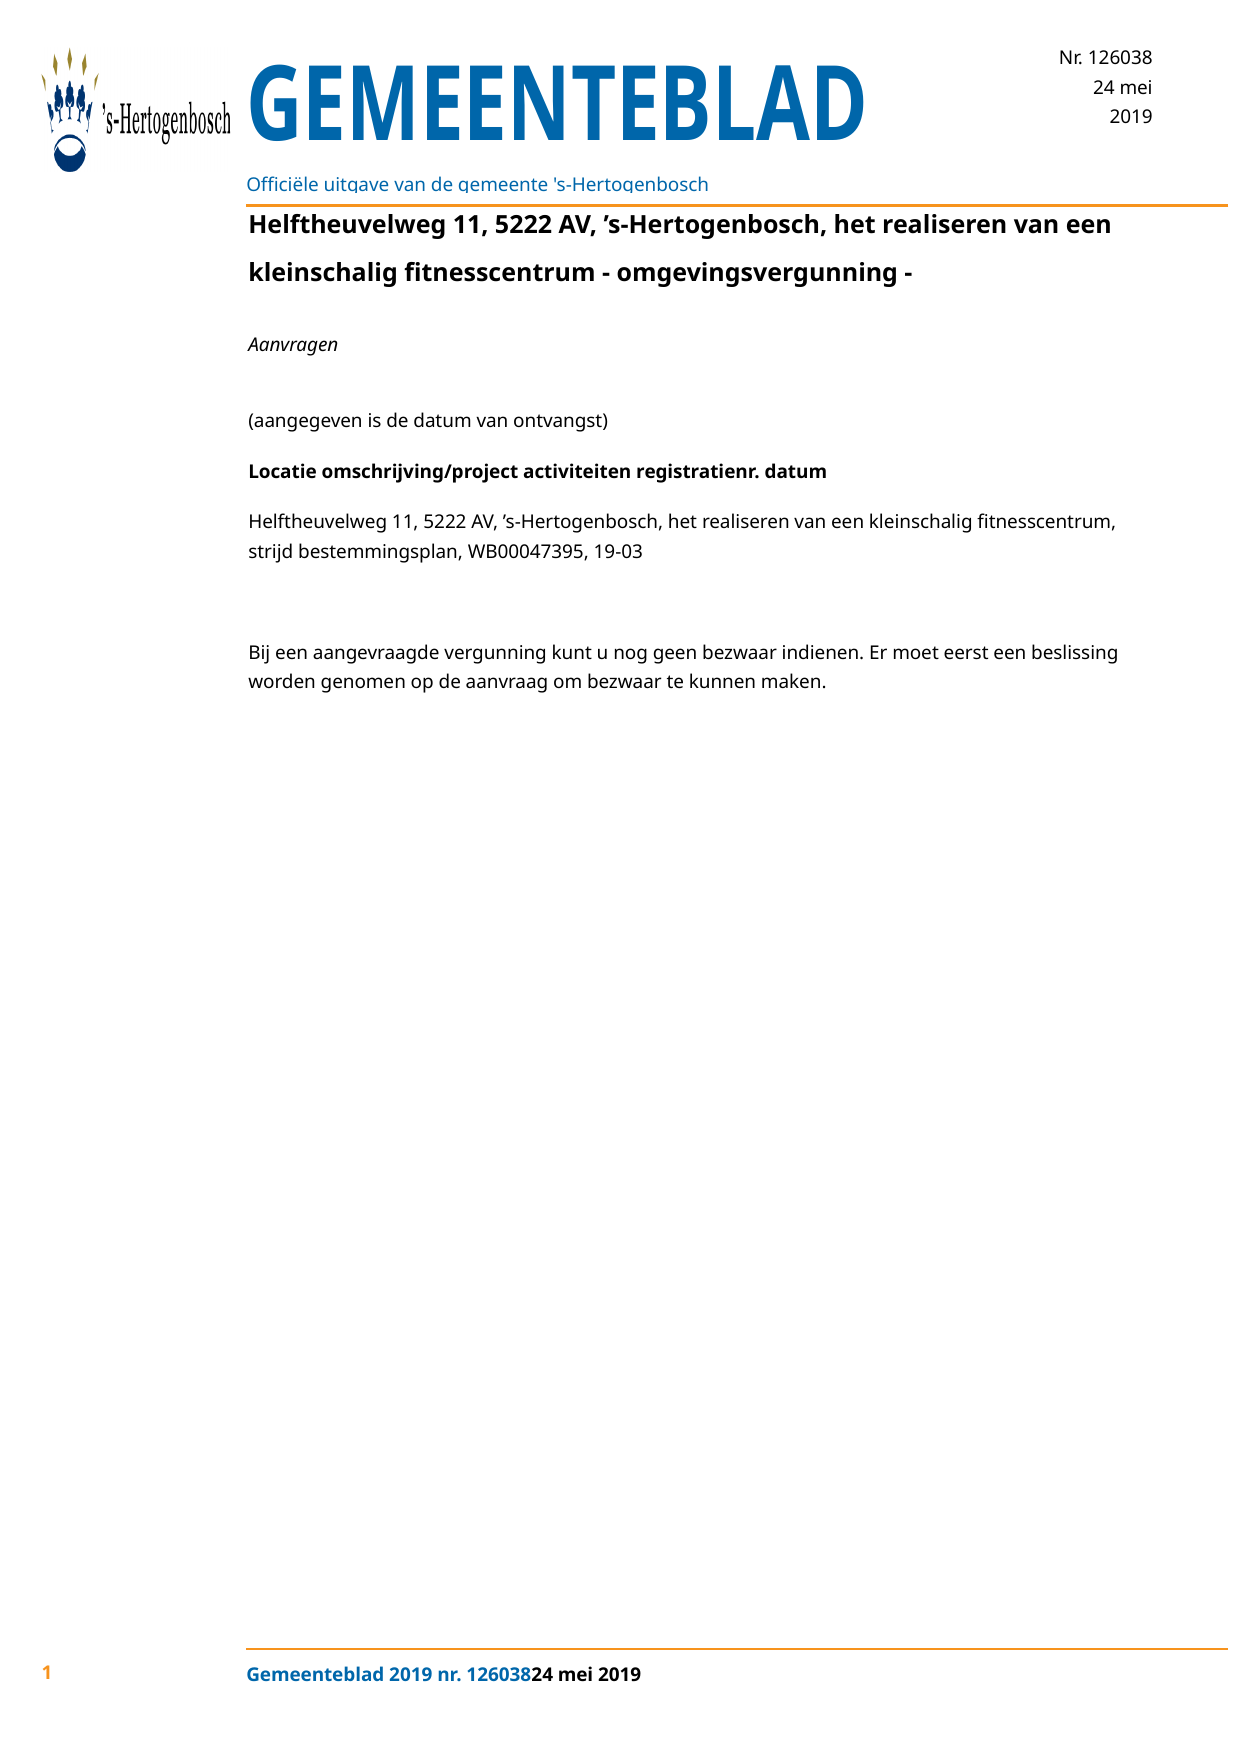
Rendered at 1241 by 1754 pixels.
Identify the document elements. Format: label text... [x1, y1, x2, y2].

text Bij een aangevraagde vergunning kunt u nog geen bezwaar indienen. Er moet eerst een beslissing worden genomen op de aanvraag om bezwaar te kunnen maken. [248, 639, 1152, 694]
text Helftheuvelweg 11, 5222 AV, ’s-Hertogenbosch, het realiseren van een kleinschalig fitnesscentrum, strijd bestemmingsplan, WB00047395, 19-03 [248, 508, 1152, 564]
text Helftheuvelweg 11, 5222 AV, ’s-Hertogenbosch, het realiseren van een kleinschalig fitnesscentrum - omgevingsvergunning - [248, 207, 1152, 288]
text Aanvragen [248, 331, 1152, 357]
text (aangegeven is de datum van ontvangst) [248, 408, 1152, 433]
picture [41, 47, 231, 172]
text Locatie omschrijving/project activiteiten registratienr. datum [248, 458, 1152, 484]
